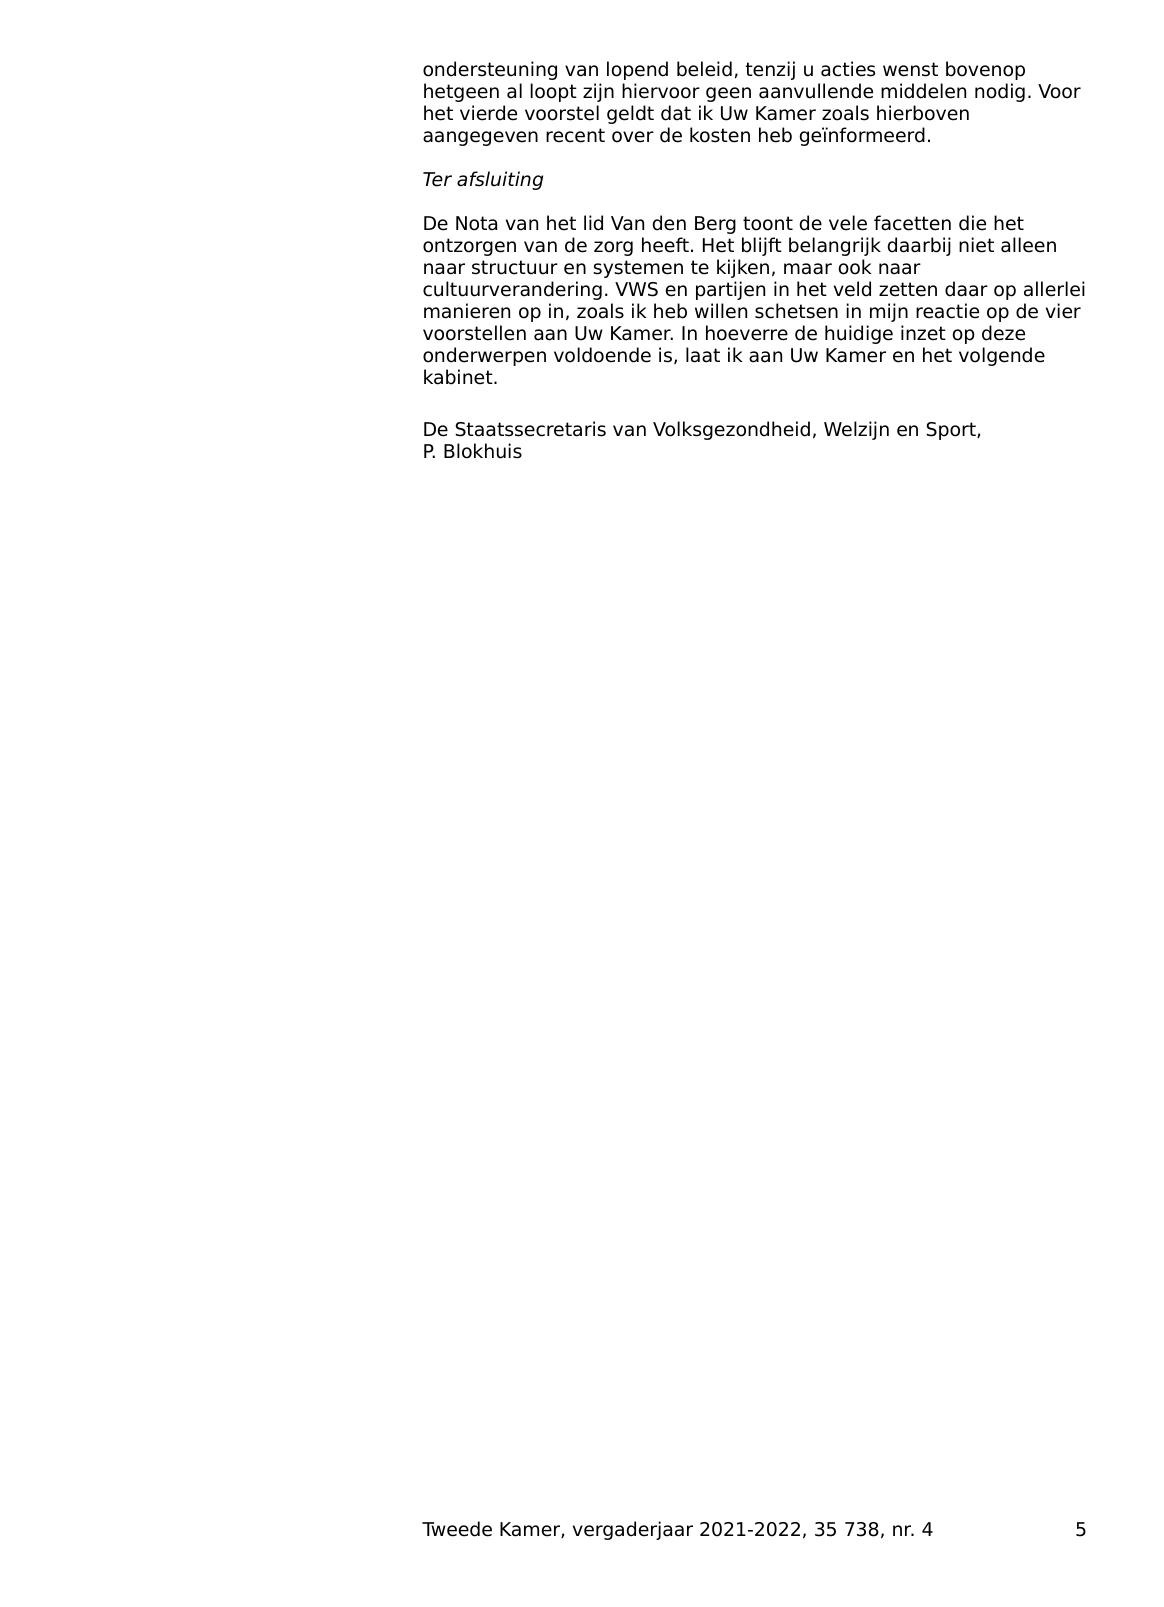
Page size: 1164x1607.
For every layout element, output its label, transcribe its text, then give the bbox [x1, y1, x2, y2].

subtitle Ter afsluiting [422, 169, 1087, 191]
text ondersteuning van lopend beleid, tenzij u acties wenst bovenop hetgeen al loopt zijn hiervoor geen aanvullende middelen nodig. Voor het vierde voorstel geldt dat ik Uw Kamer zoals hierboven aangegeven recent over de kosten heb geïnformeerd. [422, 59, 1087, 147]
text De Staatssecretaris van Volksgezondheid, Welzijn en Sport, P. Blokhuis [422, 419, 1087, 463]
text De Nota van het lid Van den Berg toont de vele facetten die het ontzorgen van de zorg heeft. Het blijft belangrijk daarbij niet alleen naar structuur en systemen te kijken, maar ook naar cultuurverandering. VWS en partijen in het veld zetten daar op allerlei manieren op in, zoals ik heb willen schetsen in mijn reactie op de vier voorstellen aan Uw Kamer. In hoeverre de huidige inzet op deze onderwerpen voldoende is, laat ik aan Uw Kamer en het volgende kabinet. [422, 213, 1087, 389]
